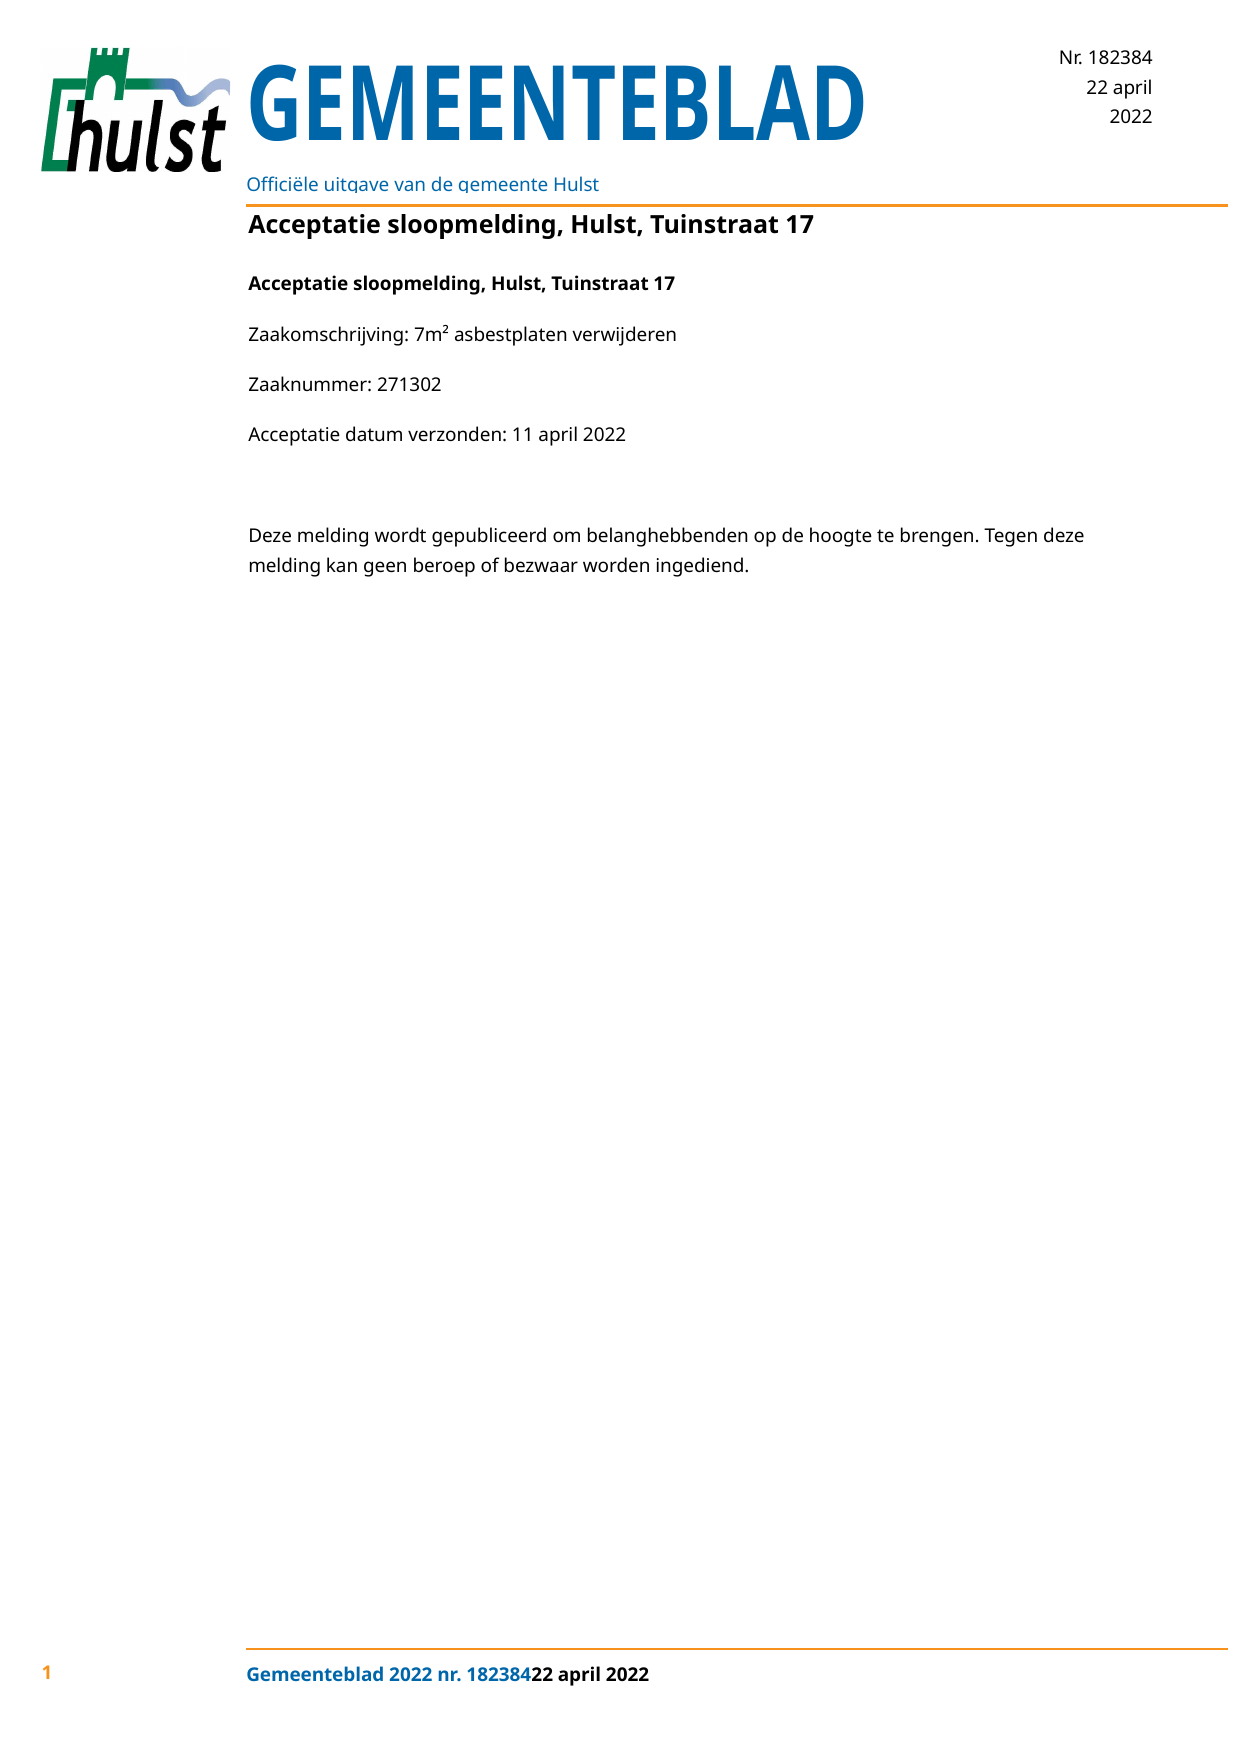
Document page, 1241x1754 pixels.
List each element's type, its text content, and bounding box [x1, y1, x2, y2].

text Acceptatie sloopmelding, Hulst, Tuinstraat 17 [248, 270, 1152, 296]
text Acceptatie sloopmelding, Hulst, Tuinstraat 17 [248, 207, 1152, 241]
text Acceptatie datum verzonden: 11 april 2022 [248, 422, 1152, 447]
text Zaakomschrijving: 7m² asbestplaten verwijderen [248, 321, 1152, 346]
text Deze melding wordt gepubliceerd om belanghebbenden op de hoogte te brengen. Tegen deze melding kan geen beroep of bezwaar worden ingediend. [248, 522, 1152, 578]
picture [41, 47, 231, 172]
text Zaaknummer: 271302 [248, 371, 1152, 397]
